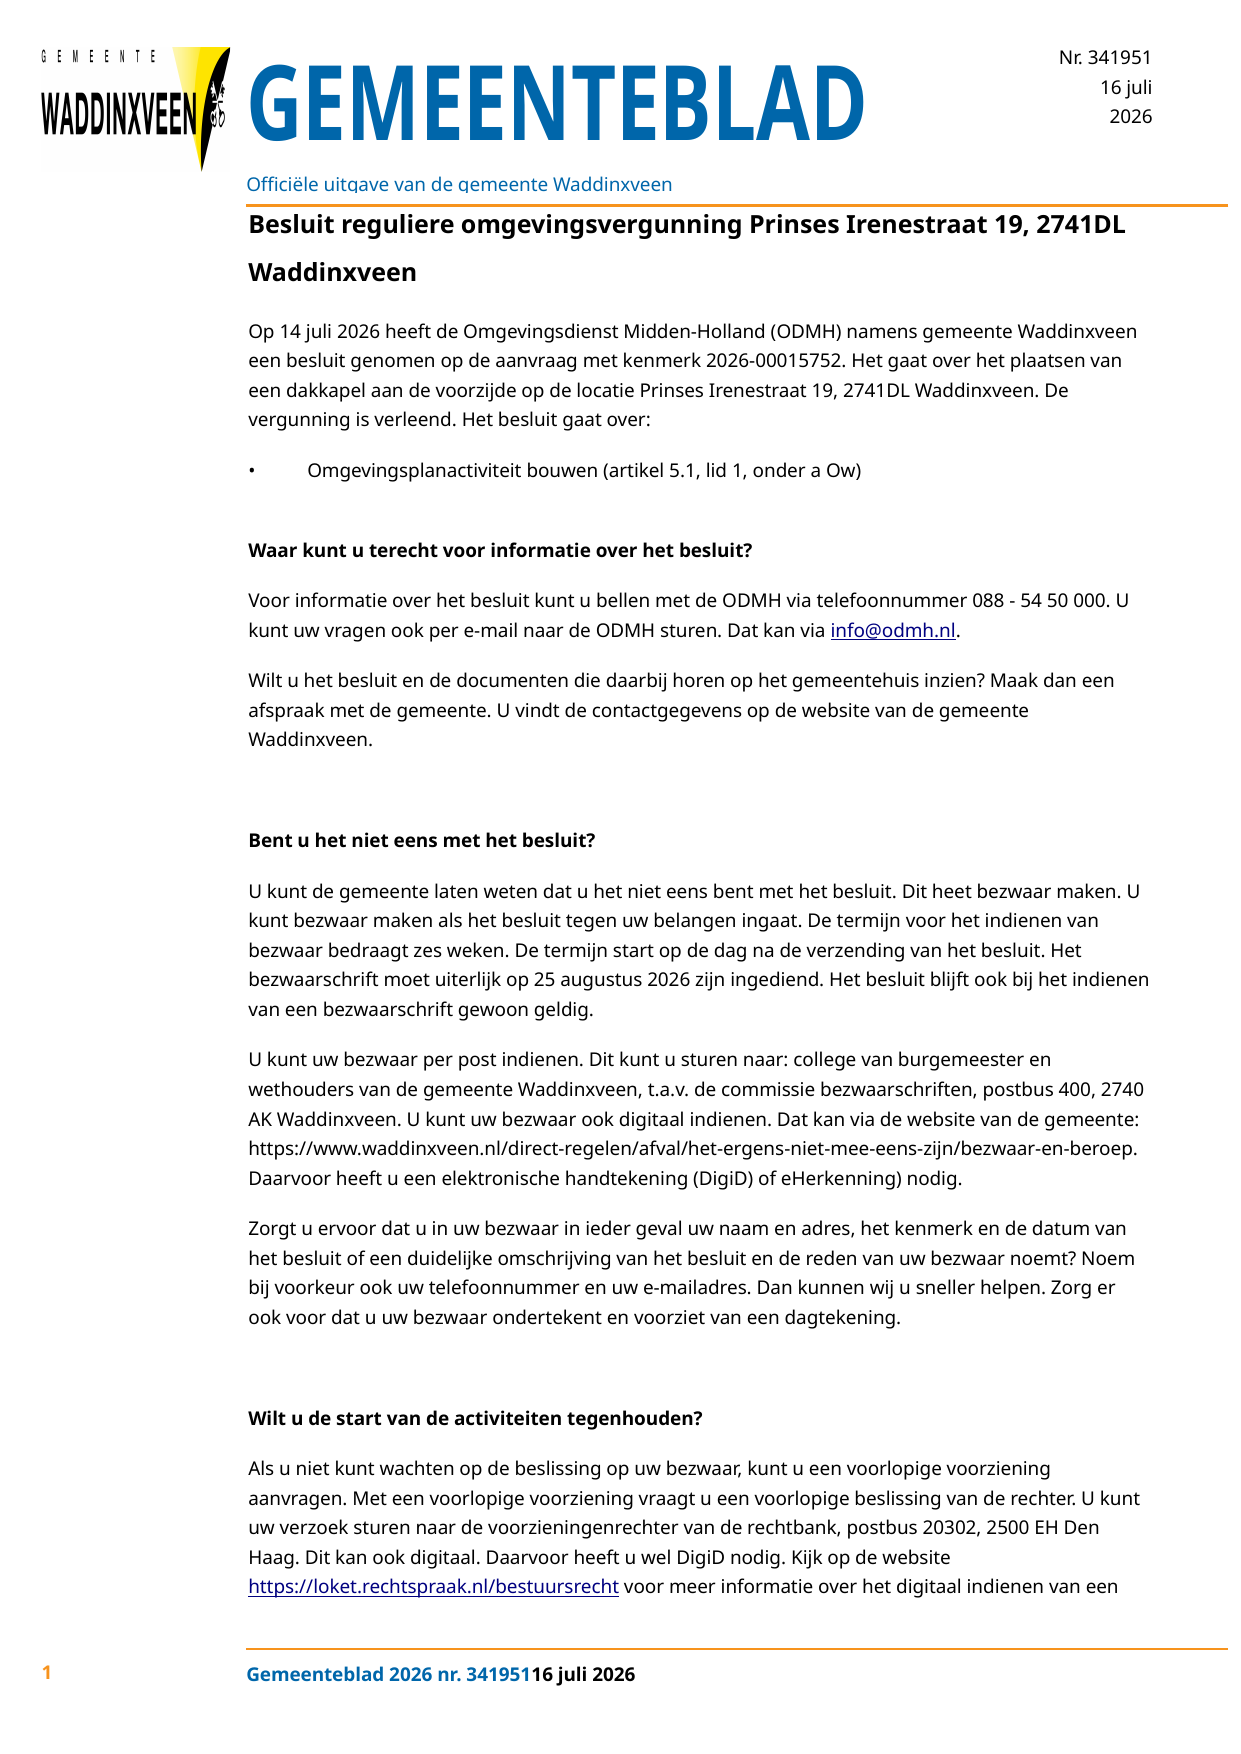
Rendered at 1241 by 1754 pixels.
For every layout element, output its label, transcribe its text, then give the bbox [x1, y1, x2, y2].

text Zorgt u ervoor dat u in uw bezwaar in ieder geval uw naam en adres, het kenmerk en de datum van het besluit of een duidelijke omschrijving van het besluit en de reden van uw bezwaar noemt? Noem bij voorkeur ook uw telefoonnummer en uw e-mailadres. Dan kunnen wij u sneller helpen. Zorg er ook voor dat u uw bezwaar ondertekent en voorziet van een dagtekening. [248, 1215, 1152, 1330]
text Besluit reguliere omgevingsvergunning Prinses Irenestraat 19, 2741DL Waddinxveen [248, 207, 1152, 288]
picture [41, 47, 231, 172]
text Op 14 juli 2026 heeft de Omgevingsdienst Midden-Holland (ODMH) namens gemeente Waddinxveen een besluit genomen op de aanvraag met kenmerk 2026-00015752. Het gaat over het plaatsen van een dakkapel aan de voorzijde op de locatie Prinses Irenestraat 19, 2741DL Waddinxveen. De vergunning is verleend. Het besluit gaat over: [248, 318, 1152, 432]
text Waar kunt u terecht voor informatie over het besluit? [248, 537, 1152, 563]
text Voor informatie over het besluit kunt u bellen met de ODMH via telefoonnummer 088 - 54 50 000. U kunt uw vragen ook per e-mail naar de ODMH sturen. Dat kan via info@odmh.nl. [248, 587, 1152, 643]
list Omgevingsplanactiviteit bouwen (artikel 5.1, lid 1, onder a Ow) [248, 457, 1152, 483]
text U kunt de gemeente laten weten dat u het niet eens bent met het besluit. Dit heet bezwaar maken. U kunt bezwaar maken als het besluit tegen uw belangen ingaat. De termijn voor het indienen van bezwaar bedraagt zes weken. De termijn start op de dag na de verzending van het besluit. Het bezwaarschrift moet uiterlijk op 25 augustus 2026 zijn ingediend. Het besluit blijft ook bij het indienen van een bezwaarschrift gewoon geldig. [248, 878, 1152, 1022]
text Bent u het niet eens met het besluit? [248, 827, 1152, 853]
text Als u niet kunt wachten op de beslissing op uw bezwaar, kunt u een voorlopige voorziening aanvragen. Met een voorlopige voorziening vraagt u een voorlopige beslissing van de rechter. U kunt uw verzoek sturen naar de voorzieningenrechter van de rechtbank, postbus 20302, 2500 EH Den Haag. Dit kan ook digitaal. Daarvoor heeft u wel DigiD nodig. Kijk op de website https://loket.rechtspraak.nl/bestuursrecht voor meer informatie over het digitaal indienen van een [248, 1455, 1152, 1599]
text Wilt u de start van de activiteiten tegenhouden? [248, 1405, 1152, 1431]
text Wilt u het besluit en de documenten die daarbij horen op het gemeentehuis inzien? Maak dan een afspraak met de gemeente. U vindt de contactgegevens op de website van de gemeente Waddinxveen. [248, 667, 1152, 752]
text U kunt uw bezwaar per post indienen. Dit kunt u sturen naar: college van burgemeester en wethouders van de gemeente Waddinxveen, t.a.v. de commissie bezwaarschriften, postbus 400, 2740 AK Waddinxveen. U kunt uw bezwaar ook digitaal indienen. Dat kan via de website van de gemeente: https://www.waddinxveen.nl/direct-regelen/afval/het-ergens-niet-mee-eens-zijn/bezwaar-en-beroep. Daarvoor heeft u een elektronische handtekening (DigiD) of eHerkenning) nodig. [248, 1047, 1152, 1191]
